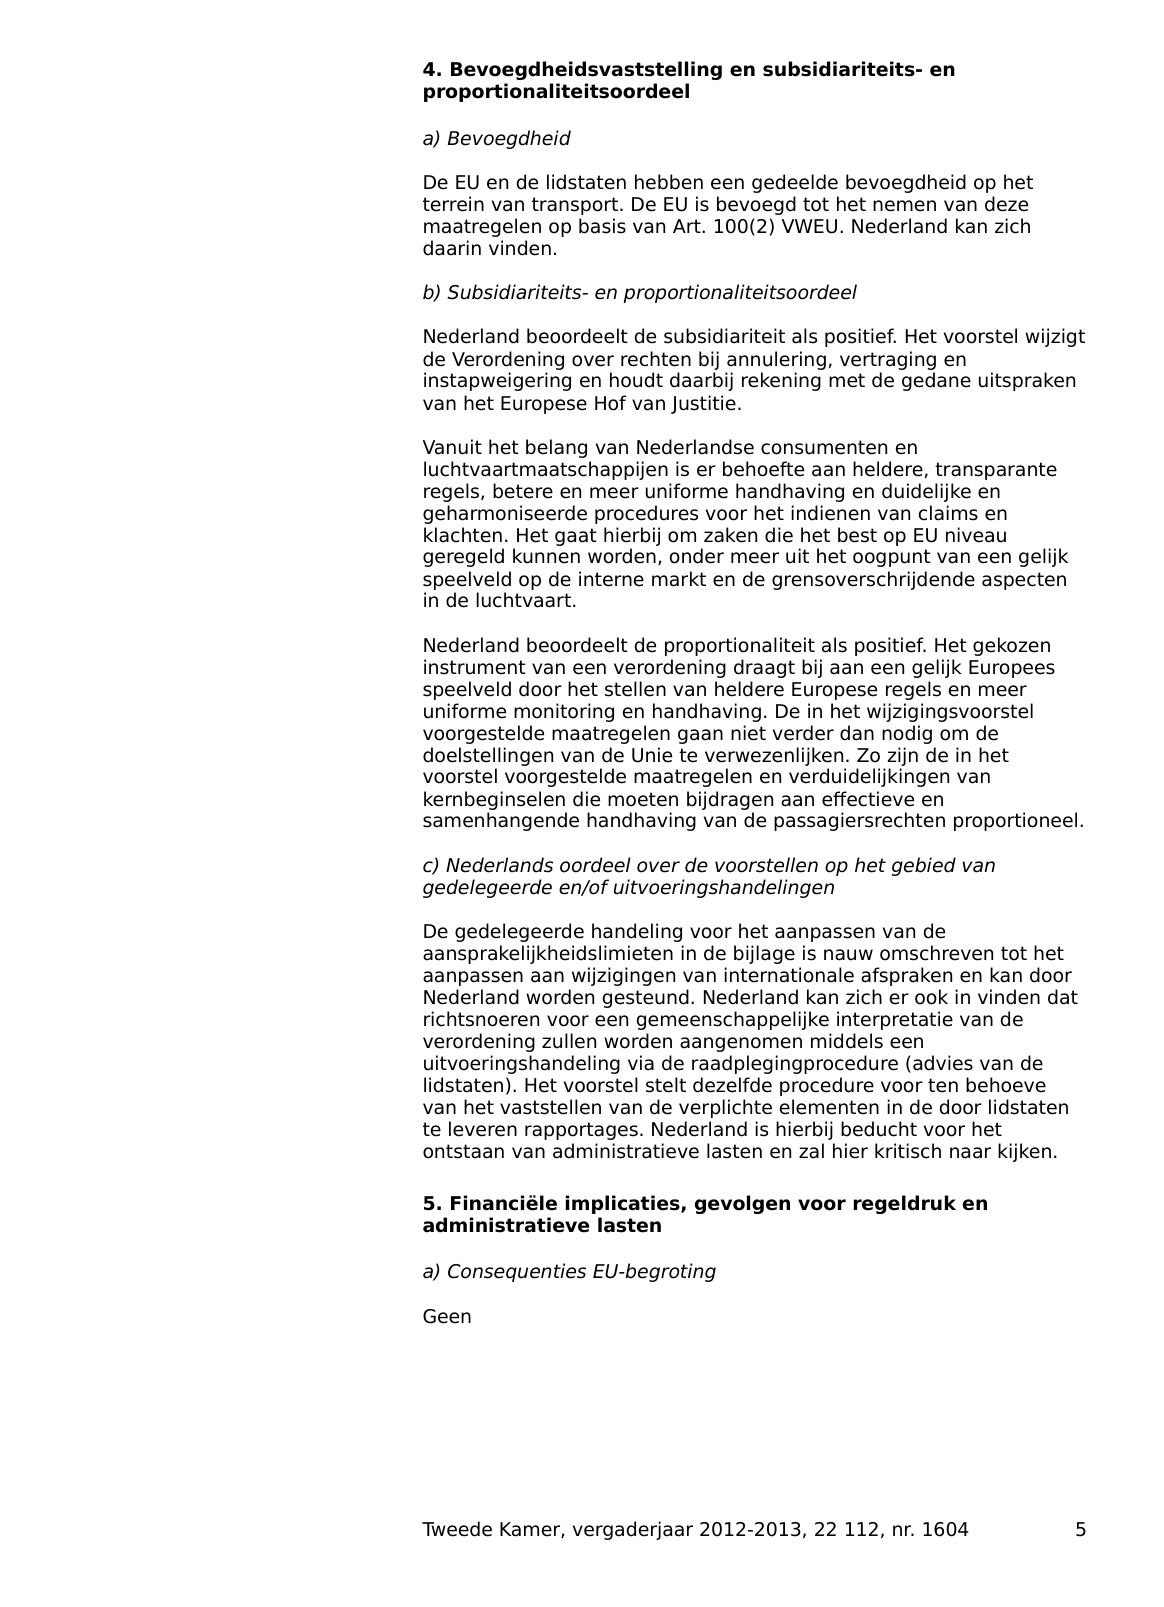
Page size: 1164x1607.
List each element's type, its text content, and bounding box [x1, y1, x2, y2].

subtitle a) Consequenties EU-begroting [422, 1261, 1087, 1283]
text Geen [422, 1306, 1087, 1328]
subtitle 4. Bevoegdheidsvaststelling en subsidiariteits- en proportionaliteitsoordeel [422, 59, 1087, 103]
text Nederland beoordeelt de proportionaliteit als positief. Het gekozen instrument van een verordening draagt bij aan een gelijk Europees speelveld door het stellen van heldere Europese regels en meer uniforme monitoring en handhaving. De in het wijzigingsvoorstel voorgestelde maatregelen gaan niet verder dan nodig om de doelstellingen van de Unie te verwezenlijken. Zo zijn de in het voorstel voorgestelde maatregelen en verduidelijkingen van kernbeginselen die moeten bijdragen aan effectieve en samenhangende handhaving van de passagiersrechten proportioneel. [422, 634, 1087, 832]
subtitle b) Subsidiariteits- en proportionaliteitsoordeel [422, 282, 1087, 304]
subtitle a) Bevoegdheid [422, 128, 1087, 150]
text De EU en de lidstaten hebben een gedeelde bevoegdheid op het terrein van transport. De EU is bevoegd tot het nemen van deze maatregelen op basis van Art. 100(2) VWEU. Nederland kan zich daarin vinden. [422, 172, 1087, 260]
text Vanuit het belang van Nederlandse consumenten en luchtvaartmaatschappijen is er behoefte aan heldere, transparante regels, betere en meer uniforme handhaving en duidelijke en geharmoniseerde procedures voor het indienen van claims en klachten. Het gaat hierbij om zaken die het best op EU niveau geregeld kunnen worden, onder meer uit het oogpunt van een gelijk speelveld op de interne markt en de grensoverschrijdende aspecten in de luchtvaart. [422, 437, 1087, 612]
subtitle c) Nederlands oordeel over de voorstellen op het gebied van gedelegeerde en/of uitvoeringshandelingen [422, 854, 1087, 898]
text Nederland beoordeelt de subsidiariteit als positief. Het voorstel wijzigt de Verordening over rechten bij annulering, vertraging en instapweigering en houdt daarbij rekening met de gedane uitspraken van het Europese Hof van Justitie. [422, 326, 1087, 414]
subtitle 5. Financiële implicaties, gevolgen voor regeldruk en administratieve lasten [422, 1192, 1087, 1236]
text De gedelegeerde handeling voor het aanpassen van de aansprakelijkheidslimieten in de bijlage is nauw omschreven tot het aanpassen aan wijzigingen van internationale afspraken en kan door Nederland worden gesteund. Nederland kan zich er ook in vinden dat richtsnoeren voor een gemeenschappelijke interpretatie van de verordening zullen worden aangenomen middels een uitvoeringshandeling via de raadplegingprocedure (advies van de lidstaten). Het voorstel stelt dezelfde procedure voor ten behoeve van het vaststellen van de verplichte elementen in de door lidstaten te leveren rapportages. Nederland is hierbij beducht voor het ontstaan van administratieve lasten en zal hier kritisch naar kijken. [422, 921, 1087, 1162]
